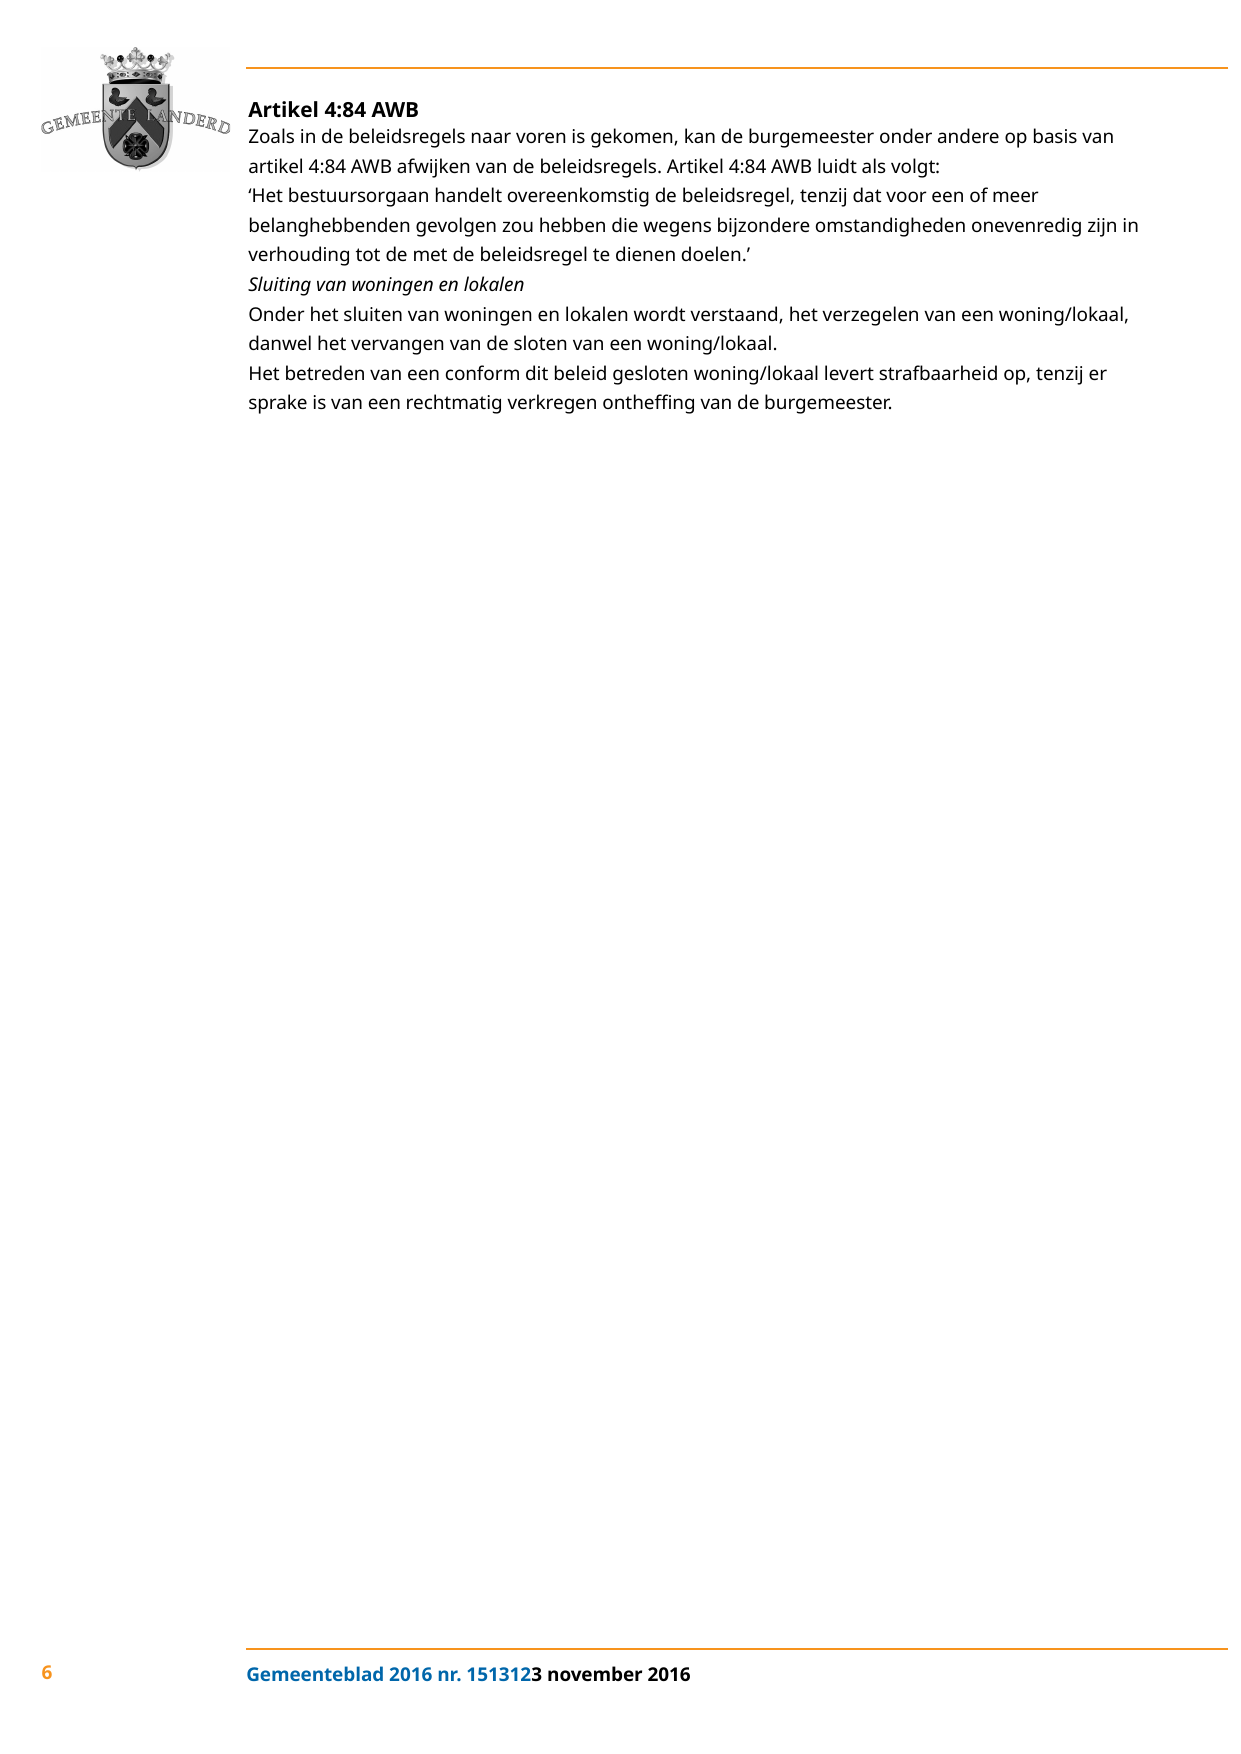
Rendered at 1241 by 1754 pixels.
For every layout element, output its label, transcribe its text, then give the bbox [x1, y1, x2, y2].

text Artikel 4:84 AWB [248, 95, 1152, 123]
text Het betreden van een conform dit beleid gesloten woning/lokaal levert strafbaarheid op, tenzij er sprake is van een rechtmatig verkregen ontheffing van de burgemeester. [248, 360, 1152, 415]
text Sluiting van woningen en lokalen [248, 271, 1152, 297]
text Zoals in de beleidsregels naar voren is gekomen, kan de burgemeester onder andere op basis van artikel 4:84 AWB afwijken van de beleidsregels. Artikel 4:84 AWB luidt als volgt: [248, 123, 1152, 178]
text ‘Het bestuursorgaan handelt overeenkomstig de beleidsregel, tenzij dat voor een of meer belanghebbenden gevolgen zou hebben die wegens bijzondere omstandigheden onevenredig zijn in verhouding tot de met de beleidsregel te dienen doelen.’ [248, 182, 1152, 267]
text Onder het sluiten van woningen en lokalen wordt verstaand, het verzegelen van een woning/lokaal, danwel het vervangen van de sloten van een woning/lokaal. [248, 301, 1152, 356]
picture [41, 47, 231, 172]
